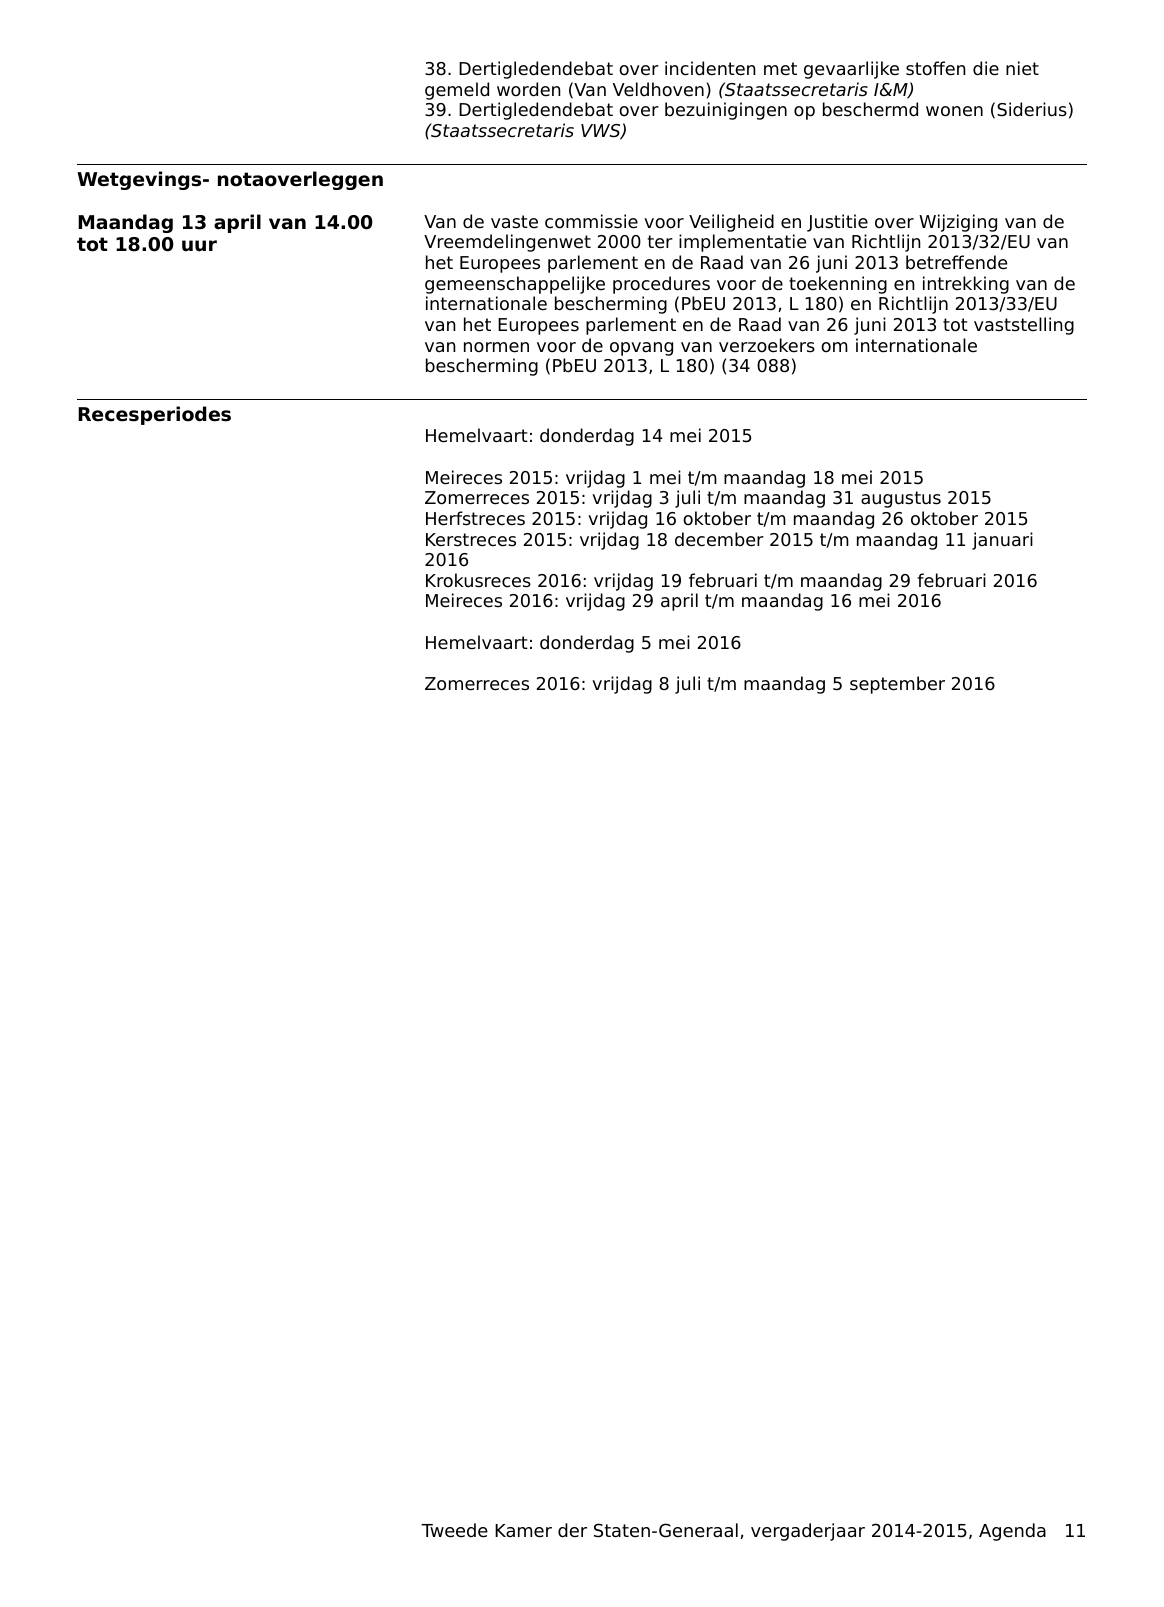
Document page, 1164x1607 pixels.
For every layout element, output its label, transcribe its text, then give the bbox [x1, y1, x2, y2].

table_cell [401, 468, 418, 488]
table_cell [77, 530, 401, 571]
table_cell Zomerreces 2015: vrijdag 3 juli t/m maandag 31 augustus 2015 [418, 488, 1087, 509]
table_cell Maandag 13 april van 14.00 tot 18.00 uur [77, 212, 401, 377]
table_cell [77, 100, 401, 142]
table_cell [401, 612, 418, 633]
table_cell [77, 591, 401, 612]
table_cell [401, 674, 418, 694]
table_cell [401, 191, 418, 212]
table_header [418, 165, 1087, 191]
table_cell [418, 447, 1087, 468]
table_cell [77, 571, 401, 591]
table_cell [77, 509, 401, 529]
table_cell [77, 633, 401, 653]
table_cell [77, 191, 401, 212]
table_cell [77, 426, 401, 447]
table_cell [401, 653, 418, 674]
table_header Recesperiodes [77, 400, 401, 426]
table_cell 38. Dertigledendebat over incidenten met gevaarlijke stoffen die niet gemeld worden (Van Veldhoven) (Staatssecretaris I&M) [418, 59, 1087, 100]
table_cell [418, 191, 1087, 212]
table_cell [418, 653, 1087, 674]
table_cell [401, 100, 418, 142]
table_cell Hemelvaart: donderdag 14 mei 2015 [418, 426, 1087, 447]
table_cell Hemelvaart: donderdag 5 mei 2016 [418, 633, 1087, 653]
table_header [401, 400, 418, 426]
table_cell [401, 447, 418, 468]
table_cell [77, 447, 401, 468]
table_cell [77, 612, 401, 633]
table_cell Meireces 2015: vrijdag 1 mei t/m maandag 18 mei 2015 [418, 468, 1087, 488]
table_cell Krokusreces 2016: vrijdag 19 februari t/m maandag 29 februari 2016 [418, 571, 1087, 591]
table_header Wetgevings- notaoverleggen [77, 165, 401, 191]
table_cell Herfstreces 2015: vrijdag 16 oktober t/m maandag 26 oktober 2015 [418, 509, 1087, 529]
table_cell [401, 530, 418, 571]
table_cell Zomerreces 2016: vrijdag 8 juli t/m maandag 5 september 2016 [418, 674, 1087, 694]
table_cell [401, 212, 418, 377]
table_cell Meireces 2016: vrijdag 29 april t/m maandag 16 mei 2016 [418, 591, 1087, 612]
table_cell [77, 674, 401, 694]
table_cell [401, 591, 418, 612]
table_cell [401, 509, 418, 529]
table_cell [418, 612, 1087, 633]
table_cell [401, 488, 418, 509]
table_cell Kerstreces 2015: vrijdag 18 december 2015 t/m maandag 11 januari 2016 [418, 530, 1087, 571]
table_cell [401, 59, 418, 100]
table_cell [401, 571, 418, 591]
table_cell [77, 59, 401, 100]
table_cell [401, 426, 418, 447]
table_header [401, 165, 418, 191]
table_header [418, 400, 1087, 426]
table_cell [77, 653, 401, 674]
table_cell Van de vaste commissie voor Veiligheid en Justitie over Wijziging van de Vreemdelingenwet 2000 ter implementatie van Richtlijn 2013/32/EU van het Europees parlement en de Raad van 26 juni 2013 betreffende gemeenschappelijke procedures voor de toekenning en intrekking van de internationale bescherming (PbEU 2013, L 180) en Richtlijn 2013/33/EU van het Europees parlement en de Raad van 26 juni 2013 tot vaststelling van normen voor de opvang van verzoekers om internationale bescherming (PbEU 2013, L 180) (34 088) [418, 212, 1087, 377]
table_cell [401, 633, 418, 653]
table_cell [77, 468, 401, 488]
table_cell 39. Dertigledendebat over bezuinigingen op beschermd wonen (Siderius) (Staatssecretaris VWS) [418, 100, 1087, 142]
table_cell [77, 488, 401, 509]
